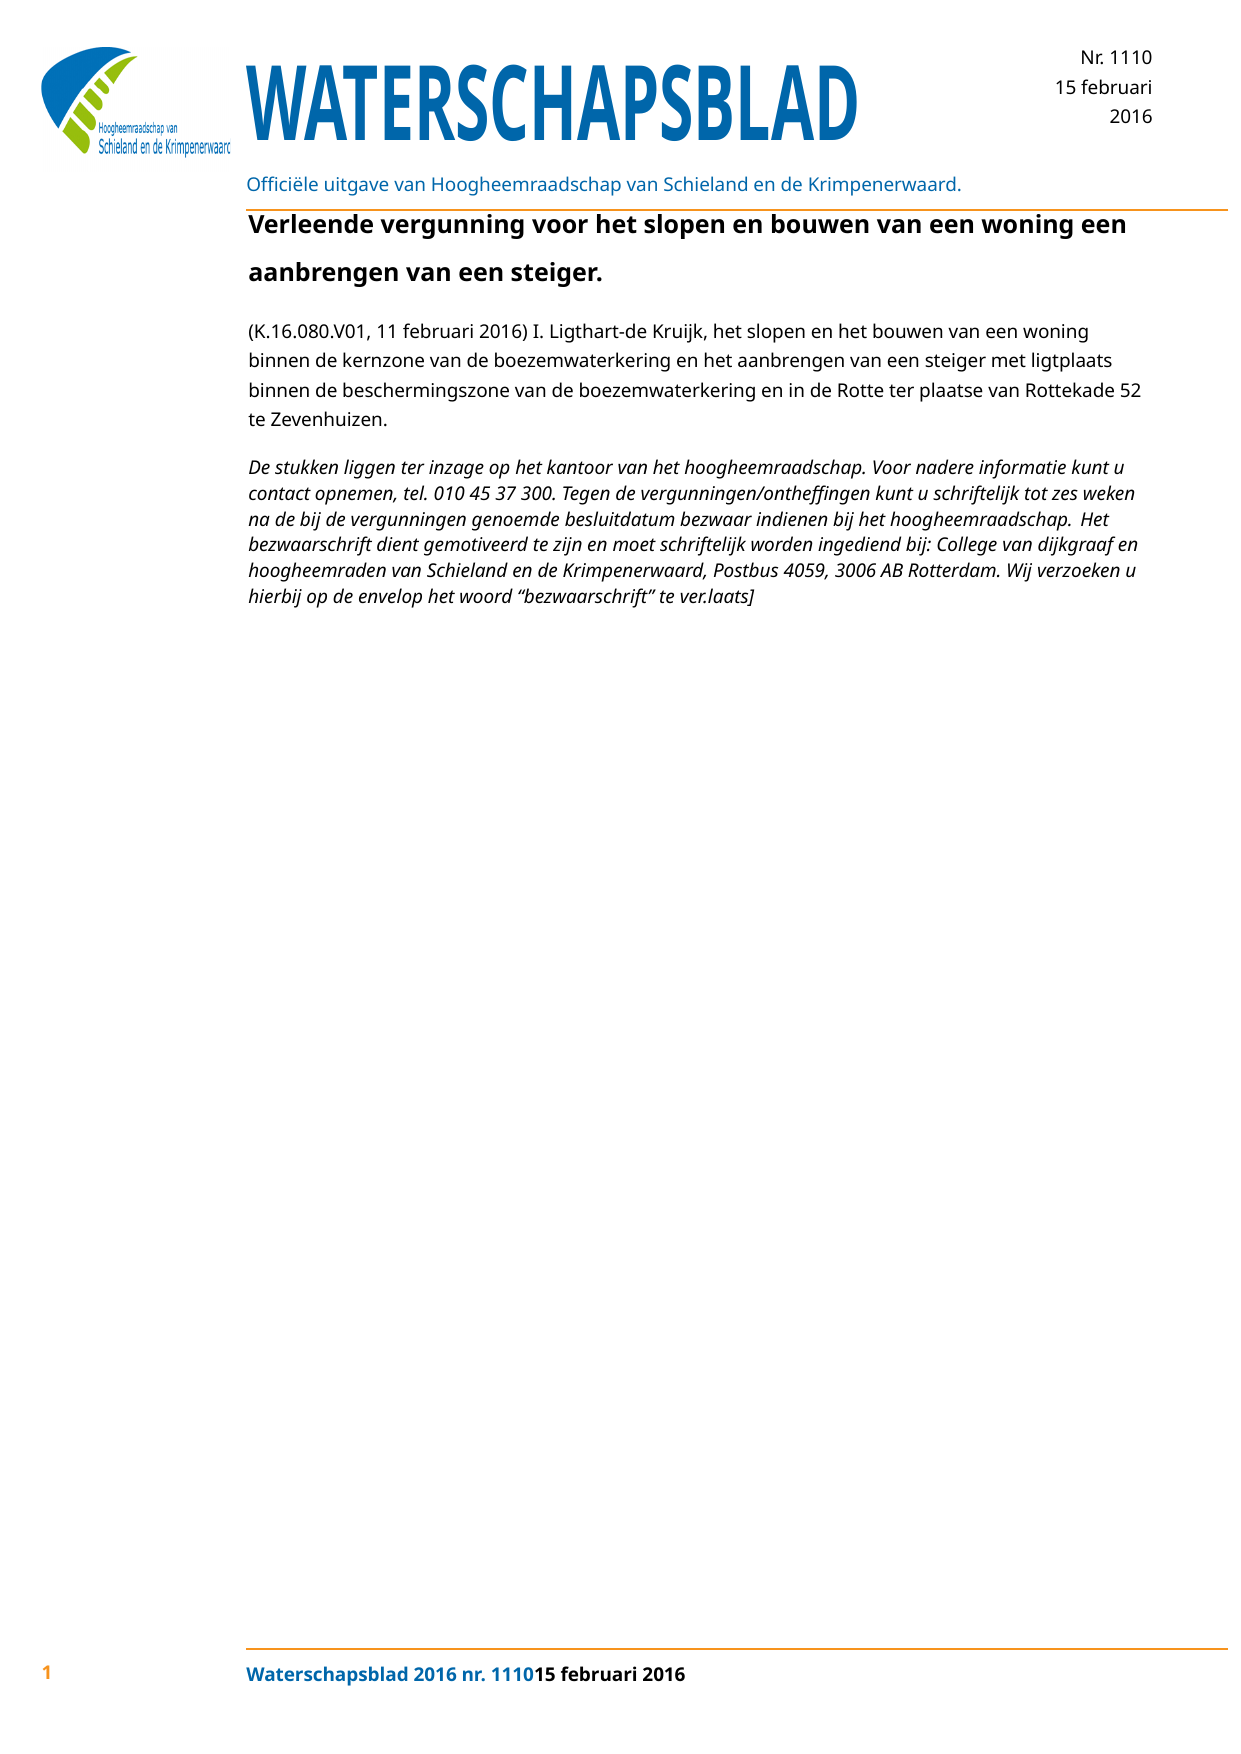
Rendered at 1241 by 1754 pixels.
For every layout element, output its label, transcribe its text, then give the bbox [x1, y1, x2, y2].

text Verleende vergunning voor het slopen en bouwen van een woning een aanbrengen van een steiger. [248, 211, 1152, 288]
text (K.16.080.V01, 11 februari 2016) I. Ligthart-de Kruijk, het slopen en het bouwen van een woning binnen de kernzone van de boezemwaterkering en het aanbrengen van een steiger met ligtplaats binnen de beschermingszone van de boezemwaterkering en in de Rotte ter plaatse van Rottekade 52 te Zevenhuizen. [248, 318, 1152, 432]
picture [41, 47, 231, 172]
text De stukken liggen ter inzage op het kantoor van het hoogheemraadschap. Voor nadere informatie kunt u contact opnemen, tel. 010 45 37 300. Tegen de vergunningen/ontheffingen kunt u schriftelijk tot zes weken na de bij de vergunningen genoemde besluitdatum bezwaar indienen bij het hoogheemraadschap. Het bezwaarschrift dient gemotiveerd te zijn en moet schriftelijk worden ingediend bij: College van dijkgraaf en hoogheemraden van Schieland en de Krimpenerwaard, Postbus 4059, 3006 AB Rotterdam. Wij verzoeken u hierbij op de envelop het woord “bezwaarschrift” te ver.laats] [248, 454, 1152, 609]
